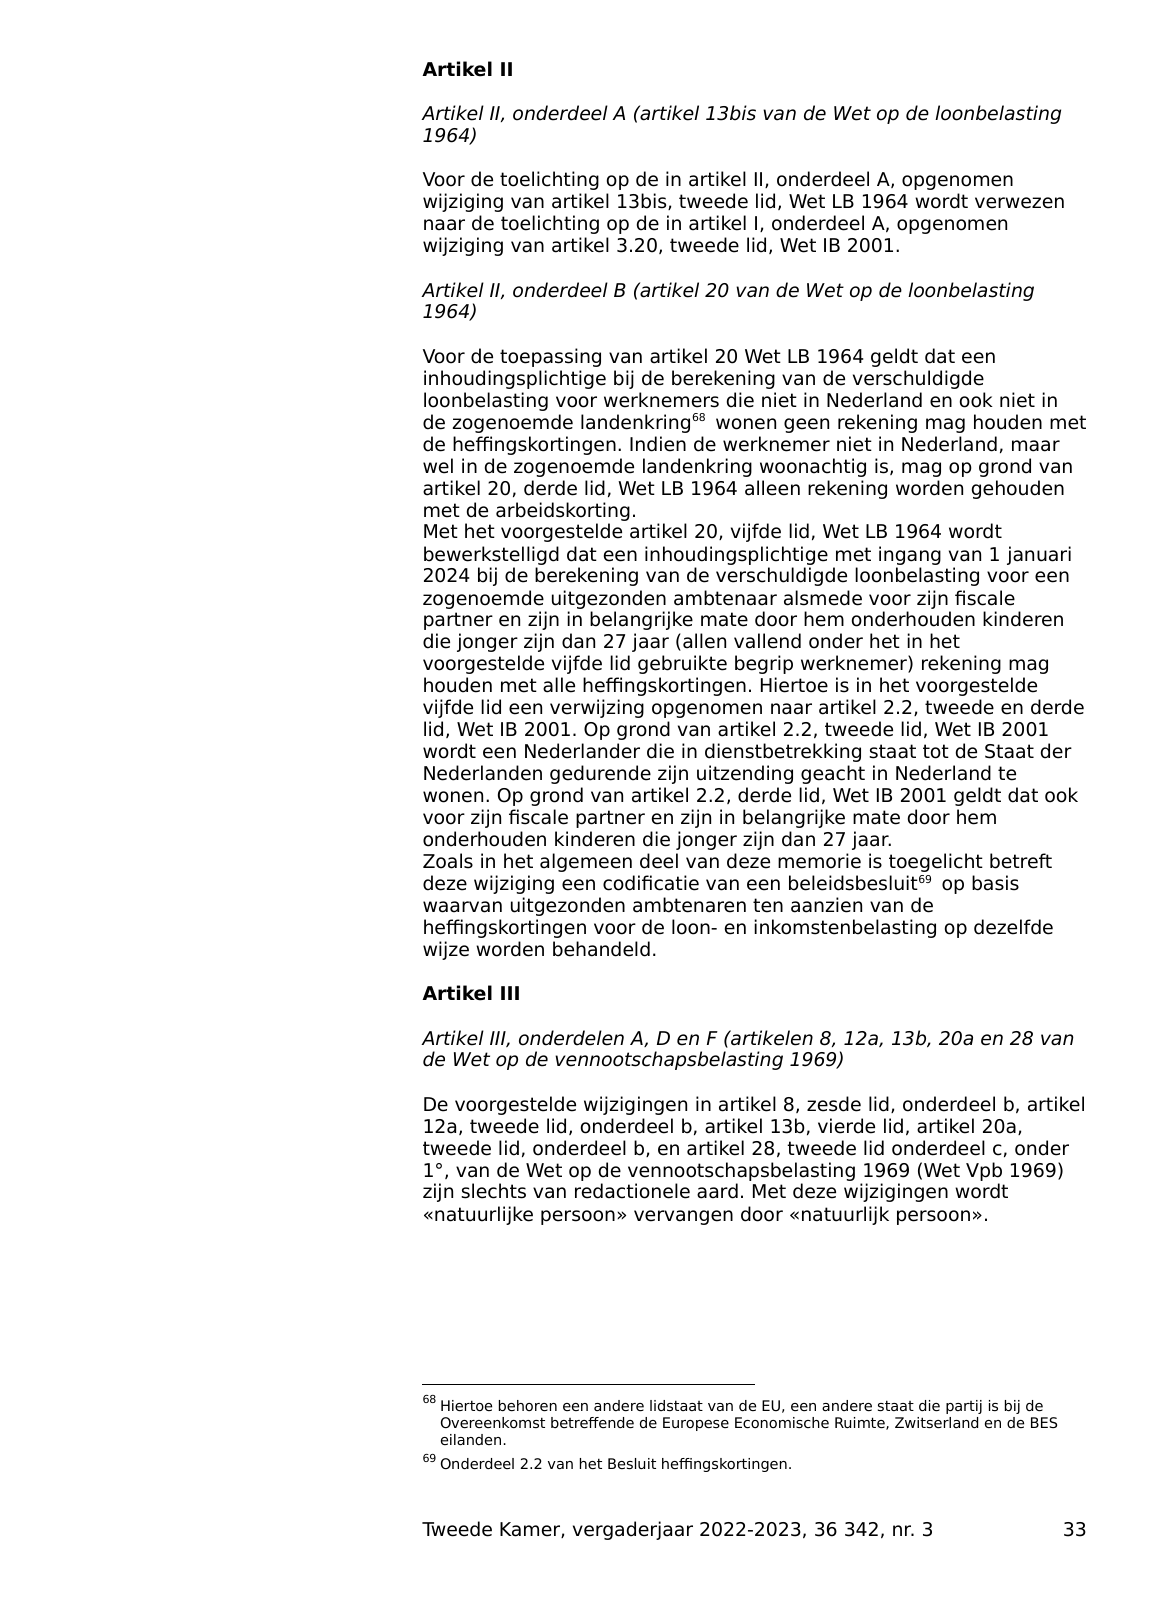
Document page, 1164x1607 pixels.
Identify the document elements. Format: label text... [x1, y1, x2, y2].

text Met het voorgestelde artikel 20, vijfde lid, Wet LB 1964 wordt bewerkstelligd dat een inhoudingsplichtige met ingang van 1 januari 2024 bij de berekening van de verschuldigde loonbelasting voor een zogenoemde uitgezonden ambtenaar alsmede voor zijn fiscale partner en zijn in belangrijke mate door hem onderhouden kinderen die jonger zijn dan 27 jaar (allen vallend onder het in het voorgestelde vijfde lid gebruikte begrip werknemer) rekening mag houden met alle heffingskortingen. Hiertoe is in het voorgestelde vijfde lid een verwijzing opgenomen naar artikel 2.2, tweede en derde lid, Wet IB 2001. Op grond van artikel 2.2, tweede lid, Wet IB 2001 wordt een Nederlander die in dienstbetrekking staat tot de Staat der Nederlanden gedurende zijn uitzending geacht in Nederland te wonen. Op grond van artikel 2.2, derde lid, Wet IB 2001 geldt dat ook voor zijn fiscale partner en zijn in belangrijke mate door hem onderhouden kinderen die jonger zijn dan 27 jaar. [422, 521, 1087, 851]
text Hiertoe behoren een andere lidstaat van de EU, een andere staat die partij is bij de Overeenkomst betreffende de Europese Economische Ruimte, Zwitserland en de BES eilanden. [422, 1393, 1087, 1449]
subtitle Artikel II, onderdeel B (artikel 20 van de Wet op de loonbelasting 1964) [422, 279, 1087, 323]
text Voor de toepassing van artikel 20 Wet LB 1964 geldt dat een inhoudingsplichtige bij de berekening van de verschuldigde loonbelasting voor werknemers die niet in Nederland en ook niet in de zogenoemde landenkring wonen geen rekening mag houden met de heffingskortingen. Indien de werknemer niet in Nederland, maar wel in de zogenoemde landenkring woonachtig is, mag op grond van artikel 20, derde lid, Wet LB 1964 alleen rekening worden gehouden met de arbeidskorting. [422, 346, 1087, 521]
subtitle Artikel II, onderdeel A (artikel 13bis van de Wet op de loonbelasting 1964) [422, 103, 1087, 147]
subtitle Artikel III, onderdelen A, D en F (artikelen 8, 12a, 13b, 20a en 28 van de Wet op de vennootschapsbelasting 1969) [422, 1027, 1087, 1071]
subtitle Artikel II [422, 59, 1087, 81]
text De voorgestelde wijzigingen in artikel 8, zesde lid, onderdeel b, artikel 12a, tweede lid, onderdeel b, artikel 13b, vierde lid, artikel 20a, tweede lid, onderdeel b, en artikel 28, tweede lid onderdeel c, onder 1°, van de Wet op de vennootschapsbelasting 1969 (Wet Vpb 1969) zijn slechts van redactionele aard. Met deze wijzigingen wordt «natuurlijke persoon» vervangen door «natuurlijk persoon». [422, 1093, 1087, 1225]
text Onderdeel 2.2 van het Besluit heffingskortingen. [422, 1452, 1087, 1474]
subtitle Artikel III [422, 983, 1087, 1005]
text Voor de toelichting op de in artikel II, onderdeel A, opgenomen wijziging van artikel 13bis, tweede lid, Wet LB 1964 wordt verwezen naar de toelichting op de in artikel I, onderdeel A, opgenomen wijziging van artikel 3.20, tweede lid, Wet IB 2001. [422, 169, 1087, 257]
text Zoals in het algemeen deel van deze memorie is toegelicht betreft deze wijziging een codificatie van een beleidsbesluit op basis waarvan uitgezonden ambtenaren ten aanzien van de heffingskortingen voor de loon- en inkomstenbelasting op dezelfde wijze worden behandeld. [422, 851, 1087, 961]
